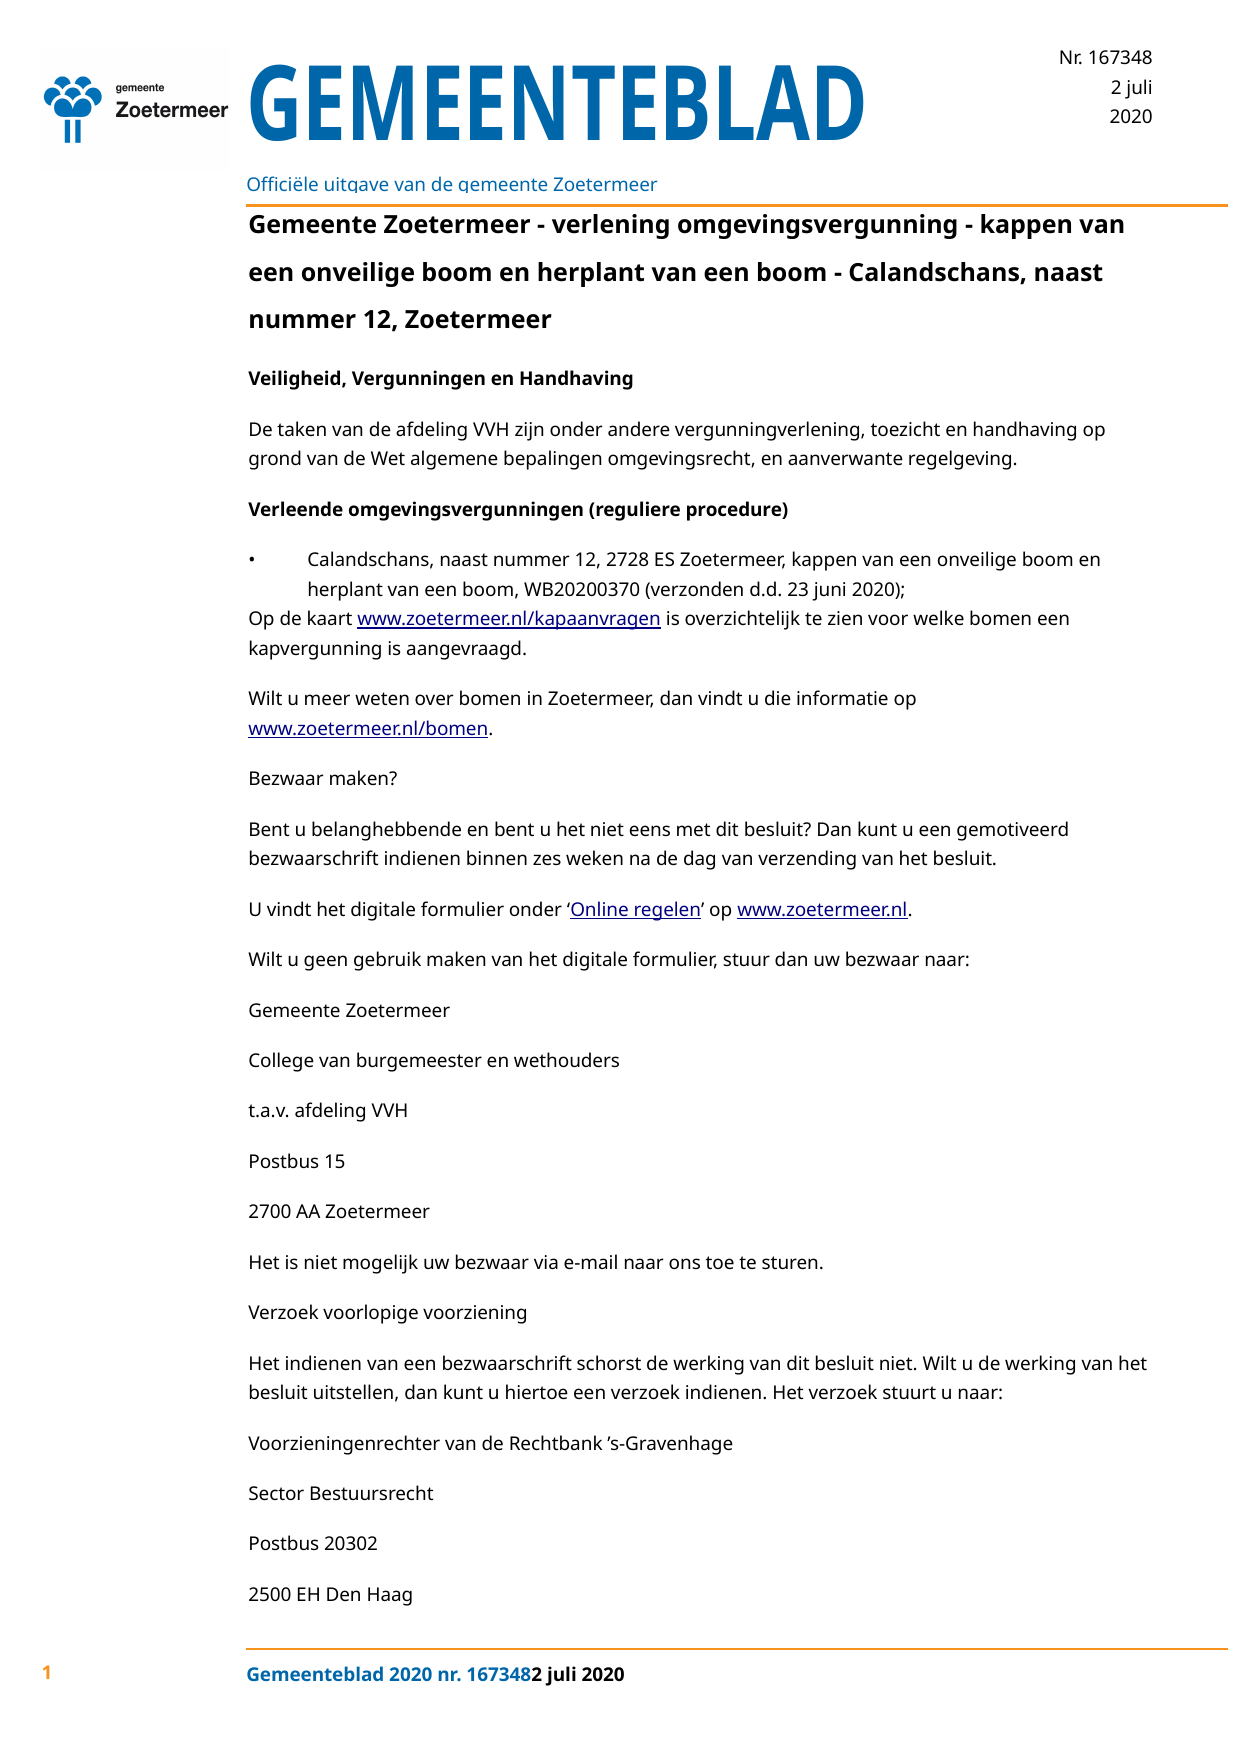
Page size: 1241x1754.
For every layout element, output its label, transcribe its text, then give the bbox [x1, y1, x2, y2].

text Gemeente Zoetermeer - verlening omgevingsvergunning - kappen van een onveilige boom en herplant van een boom - Calandschans, naast nummer 12, Zoetermeer [248, 207, 1152, 336]
text Voorzieningenrechter van de Rechtbank ’s-Gravenhage [248, 1430, 1152, 1455]
text Gemeente Zoetermeer [248, 997, 1152, 1022]
list Calandschans, naast nummer 12, 2728 ES Zoetermeer, kappen van een onveilige boom en herplant van een boom, WB20200370 (verzonden d.d. 23 juni 2020); [248, 546, 1152, 602]
text Postbus 15 [248, 1148, 1152, 1174]
text Op de kaart www.zoetermeer.nl/kapaanvragen is overzichtelijk te zien voor welke bomen een kapvergunning is aangevraagd. [248, 606, 1152, 661]
picture [41, 47, 231, 172]
text Verleende omgevingsvergunningen (reguliere procedure) [248, 496, 1152, 522]
text 2700 AA Zoetermeer [248, 1198, 1152, 1224]
text Postbus 20302 [248, 1531, 1152, 1556]
text 2500 EH Den Haag [248, 1581, 1152, 1607]
text College van burgemeester en wethouders [248, 1047, 1152, 1073]
text Bent u belanghebbende en bent u het niet eens met dit besluit? Dan kunt u een gemotiveerd bezwaarschrift indienen binnen zes weken na de dag van verzending van het besluit. [248, 816, 1152, 871]
text U vindt het digitale formulier onder ‘Online regelen’ op www.zoetermeer.nl. [248, 896, 1152, 922]
text Wilt u meer weten over bomen in Zoetermeer, dan vindt u die informatie op www.zoetermeer.nl/bomen. [248, 686, 1152, 741]
text Verzoek voorlopige voorziening [248, 1299, 1152, 1325]
text Bezwaar maken? [248, 766, 1152, 791]
text Wilt u geen gebruik maken van het digitale formulier, stuur dan uw bezwaar naar: [248, 946, 1152, 972]
text Het is niet mogelijk uw bezwaar via e-mail naar ons toe te sturen. [248, 1249, 1152, 1274]
text Veiligheid, Vergunningen en Handhaving [248, 366, 1152, 391]
text Het indienen van een bezwaarschrift schorst de werking van dit besluit niet. Wilt u de werking van het besluit uitstellen, dan kunt u hiertoe een verzoek indienen. Het verzoek stuurt u naar: [248, 1350, 1152, 1405]
text De taken van de afdeling VVH zijn onder andere vergunningverlening, toezicht en handhaving op grond van de Wet algemene bepalingen omgevingsrecht, en aanverwante regelgeving. [248, 416, 1152, 471]
text t.a.v. afdeling VVH [248, 1098, 1152, 1123]
text Sector Bestuursrecht [248, 1480, 1152, 1506]
